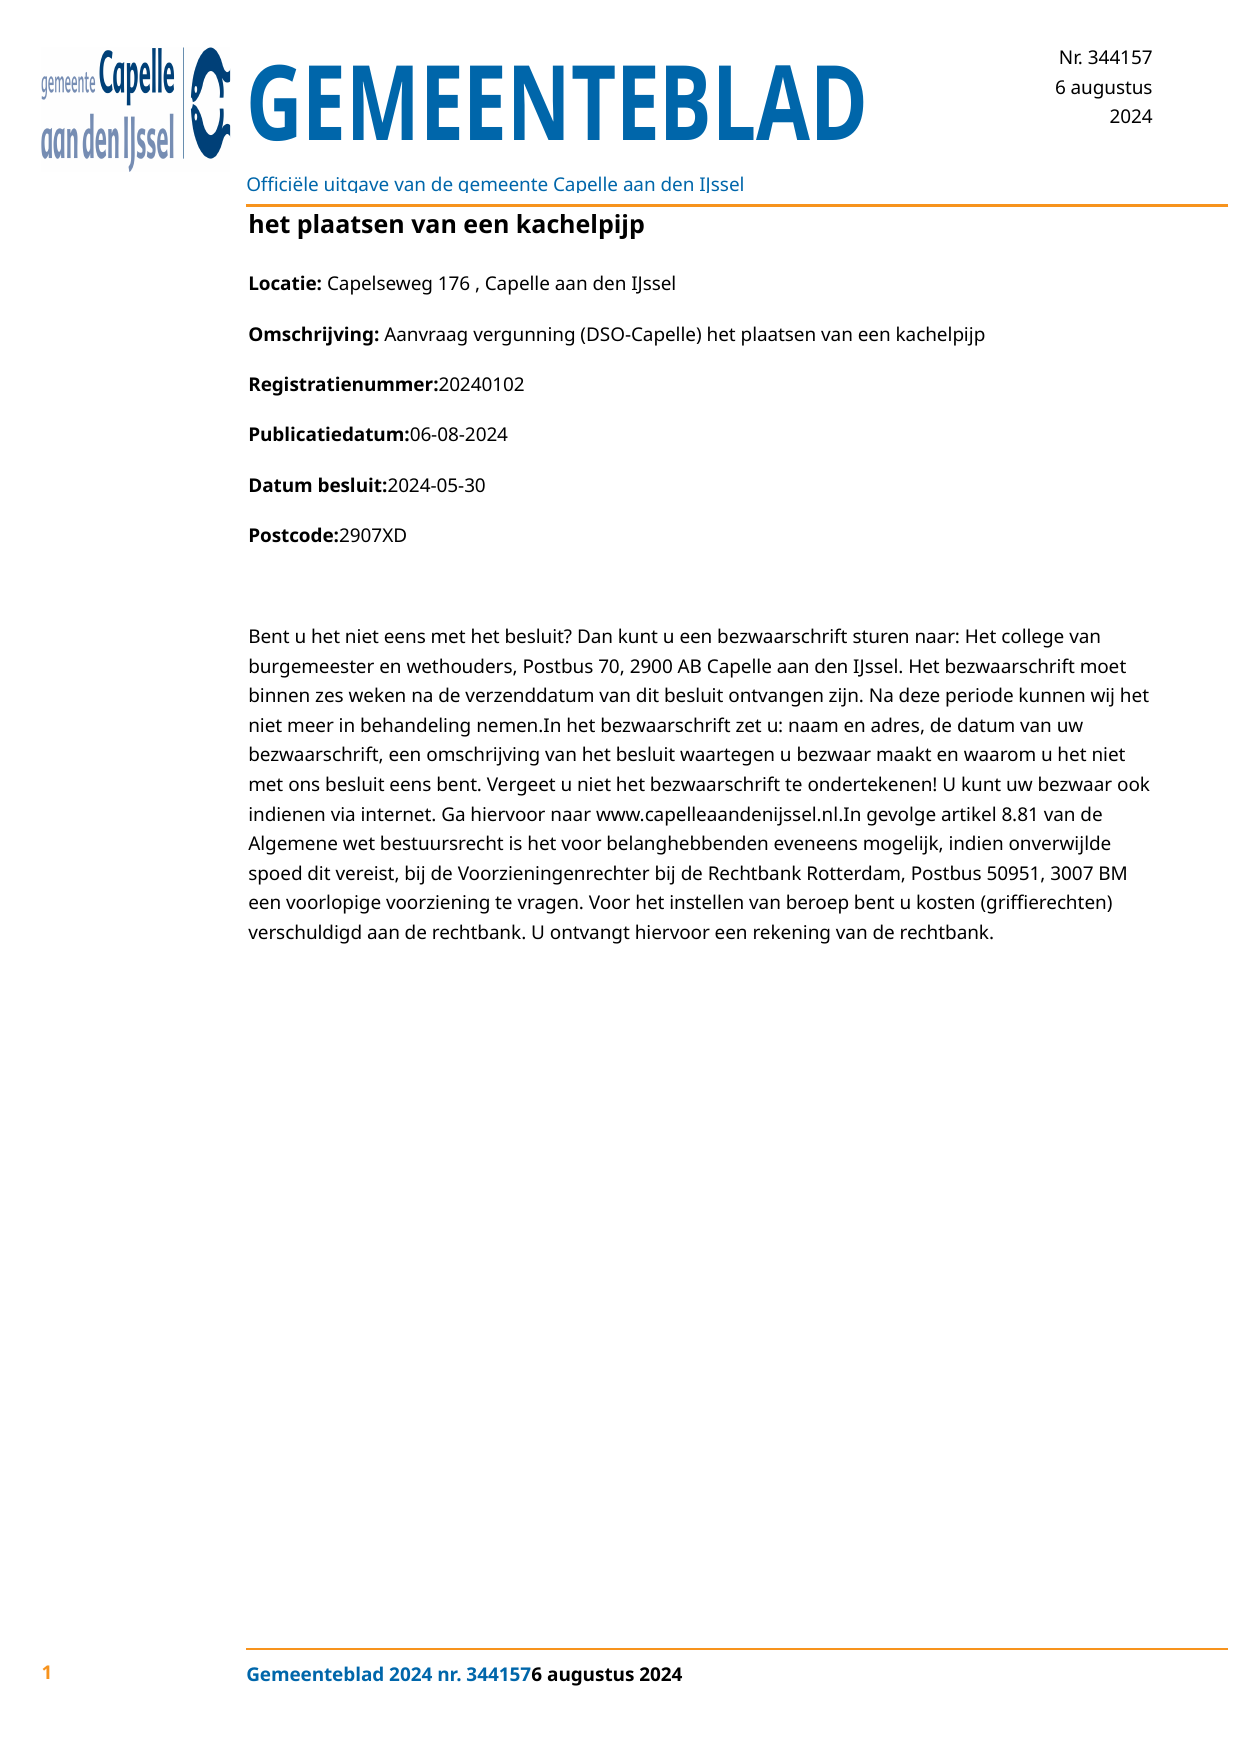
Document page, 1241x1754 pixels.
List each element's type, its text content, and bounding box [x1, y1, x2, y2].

text Omschrijving: Aanvraag vergunning (DSO-Capelle) het plaatsen van een kachelpijp [248, 321, 1152, 346]
text Datum besluit:2024-05-30 [248, 472, 1152, 498]
text Postcode:2907XD [248, 522, 1152, 548]
text Publicatiedatum:06-08-2024 [248, 422, 1152, 447]
text Bent u het niet eens met het besluit? Dan kunt u een bezwaarschrift sturen naar: Het college van burgemeester en wethouders, Postbus 70, 2900 AB Capelle aan den IJssel. Het bezwaarschrift moet binnen zes weken na de verzenddatum van dit besluit ontvangen zijn. Na deze periode kunnen wij het niet meer in behandeling nemen.In het bezwaarschrift zet u: naam en adres, de datum van uw bezwaarschrift, een omschrijving van het besluit waartegen u bezwaar maakt en waarom u het niet met ons besluit eens bent. Vergeet u niet het bezwaarschrift te ondertekenen! U kunt uw bezwaar ook indienen via internet. Ga hiervoor naar www.capelleaandenijssel.nl.In gevolge artikel 8.81 van de Algemene wet bestuursrecht is het voor belanghebbenden eveneens mogelijk, indien onverwijlde spoed dit vereist, bij de Voorzieningenrechter bij de Rechtbank Rotterdam, Postbus 50951, 3007 BM een voorlopige voorziening te vragen. Voor het instellen van beroep bent u kosten (griffierechten) verschuldigd aan de rechtbank. U ontvangt hiervoor een rekening van de rechtbank. [248, 623, 1152, 945]
text Locatie: Capelseweg 176 , Capelle aan den IJssel [248, 270, 1152, 296]
text Registratienummer:20240102 [248, 371, 1152, 397]
text het plaatsen van een kachelpijp [248, 207, 1152, 241]
picture [41, 47, 231, 172]
